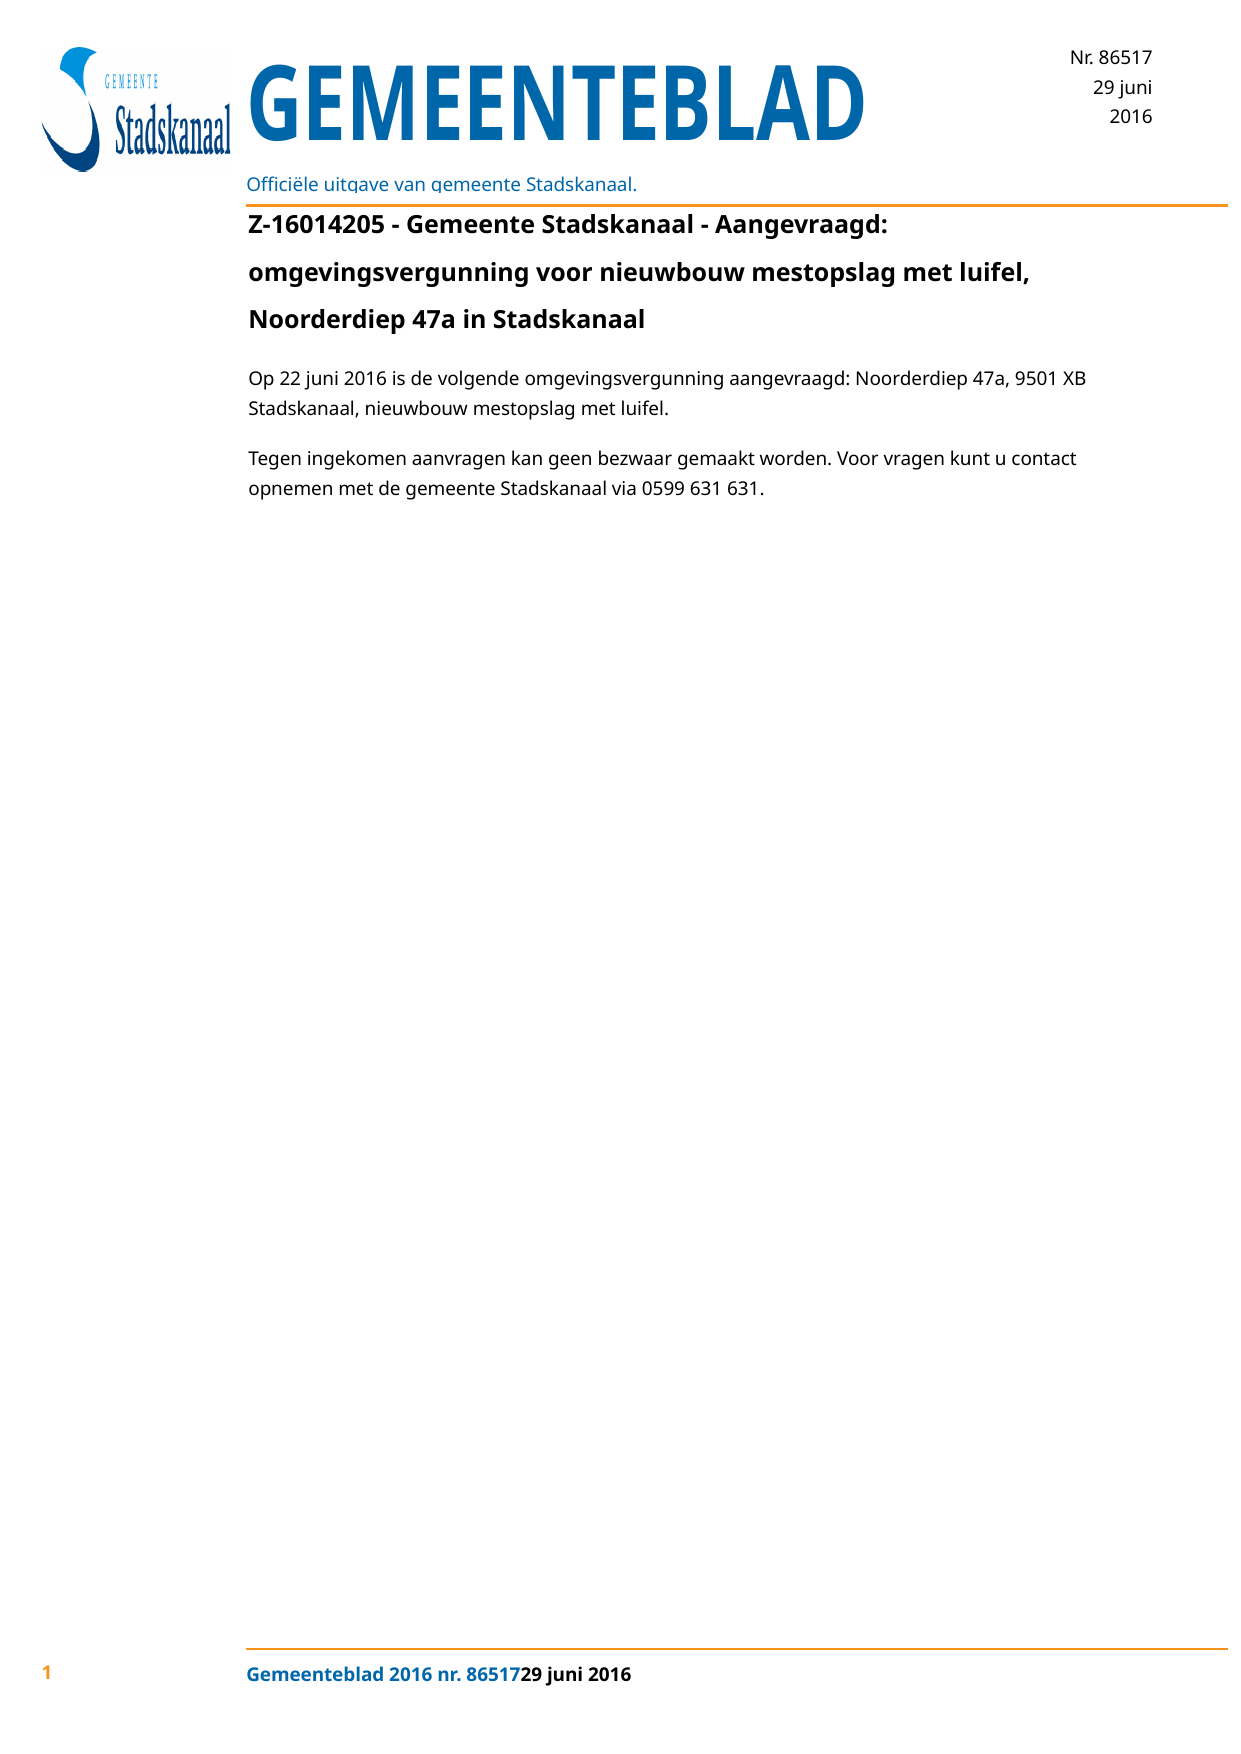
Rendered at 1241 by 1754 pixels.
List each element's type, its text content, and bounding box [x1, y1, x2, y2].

text Tegen ingekomen aanvragen kan geen bezwaar gemaakt worden. Voor vragen kunt u contact opnemen met de gemeente Stadskanaal via 0599 631 631. [248, 446, 1152, 501]
picture [41, 47, 231, 172]
text Op 22 juni 2016 is de volgende omgevingsvergunning aangevraagd: Noorderdiep 47a, 9501 XB Stadskanaal, nieuwbouw mestopslag met luifel. [248, 366, 1152, 421]
text Z-16014205 - Gemeente Stadskanaal - Aangevraagd: omgevingsvergunning voor nieuwbouw mestopslag met luifel, Noorderdiep 47a in Stadskanaal [248, 207, 1152, 336]
